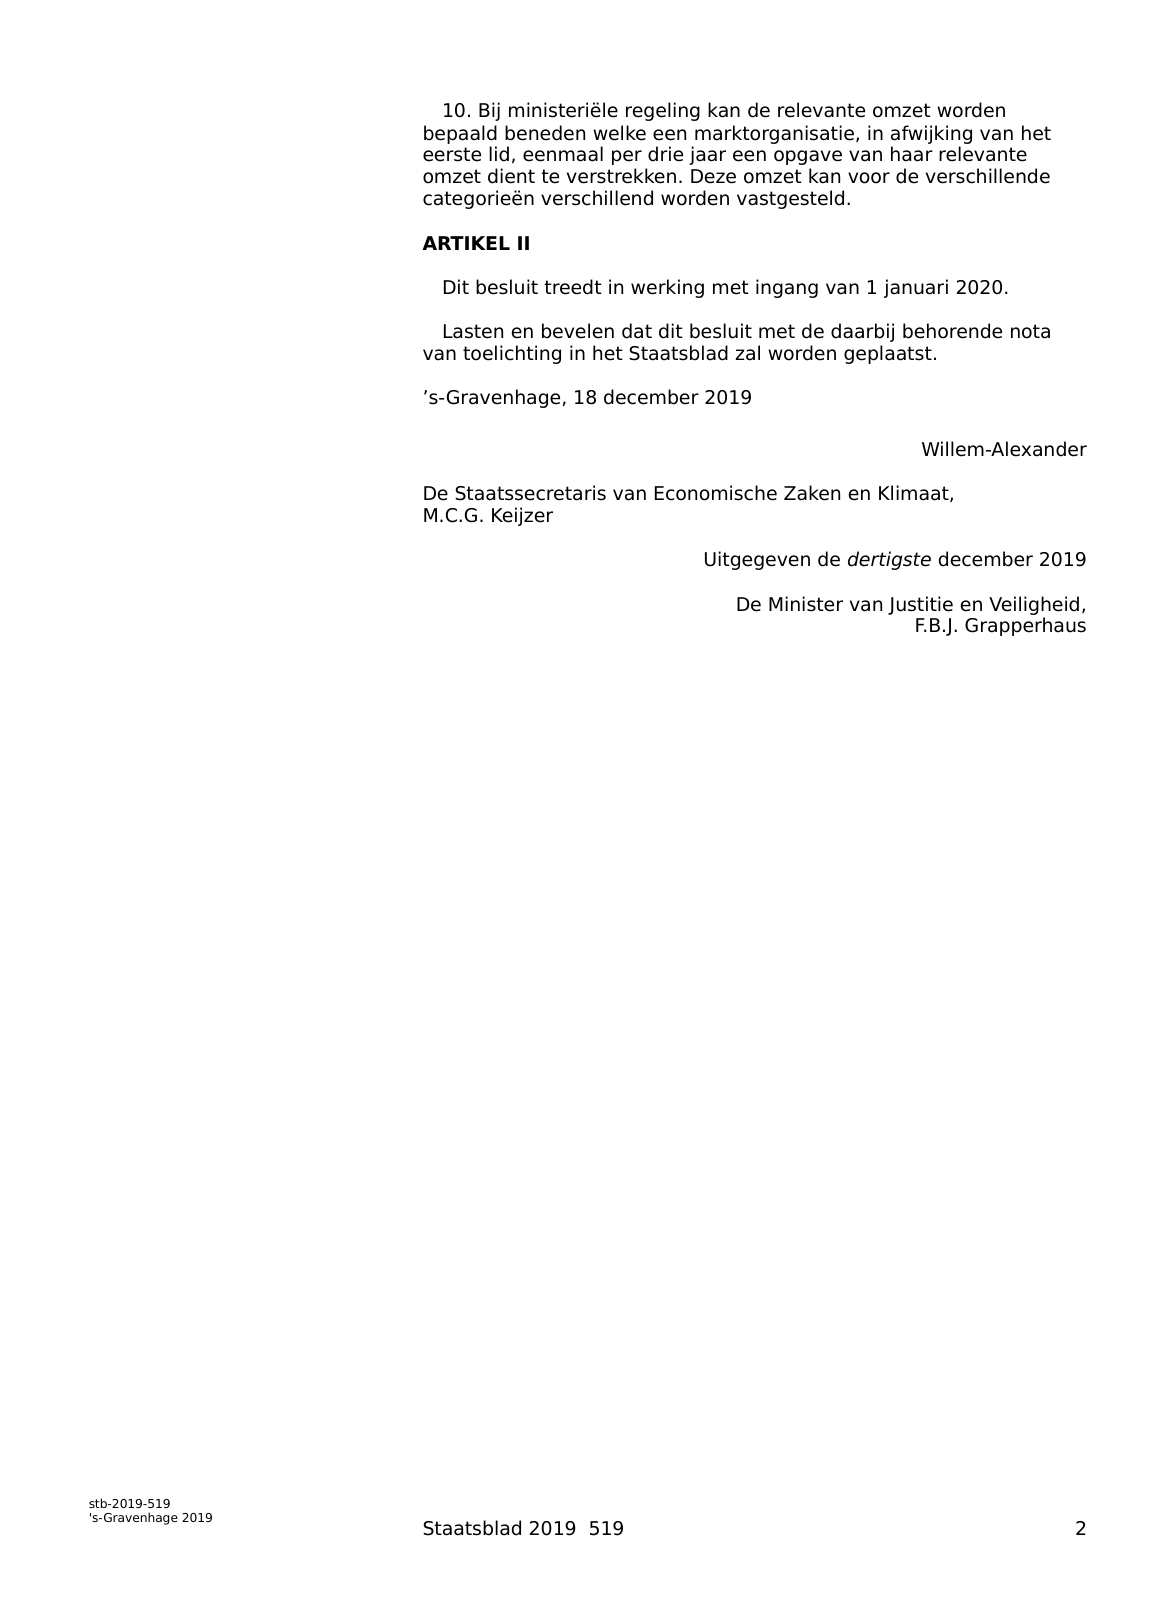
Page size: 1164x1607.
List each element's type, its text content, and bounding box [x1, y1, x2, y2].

text De Minister van Justitie en Veiligheid, F.B.J. Grapperhaus [422, 593, 1087, 637]
text 's-Gravenhage 2019 [88, 1511, 323, 1525]
text Dit besluit treedt in werking met ingang van 1 januari 2020. [422, 277, 1087, 299]
text Lasten en bevelen dat dit besluit met de daarbij behorende nota van toelichting in het Staatsblad zal worden geplaatst. [422, 321, 1087, 365]
text 10. Bij ministeriële regeling kan de relevante omzet worden bepaald beneden welke een marktorganisatie, in afwijking van het eerste lid, eenmaal per drie jaar een opgave van haar relevante omzet dient te verstrekken. Deze omzet kan voor de verschillende categorieën verschillend worden vastgesteld. [422, 100, 1087, 210]
text De Staatssecretaris van Economische Zaken en Klimaat, M.C.G. Keijzer [422, 483, 1087, 527]
text ’s-Gravenhage, 18 december 2019 [422, 387, 1087, 409]
text Willem-Alexander [422, 439, 1087, 461]
text stb-2019-519 [88, 1497, 323, 1511]
text Uitgegeven de dertigste december 2019 [422, 549, 1087, 571]
subtitle ARTIKEL II [422, 232, 1087, 254]
